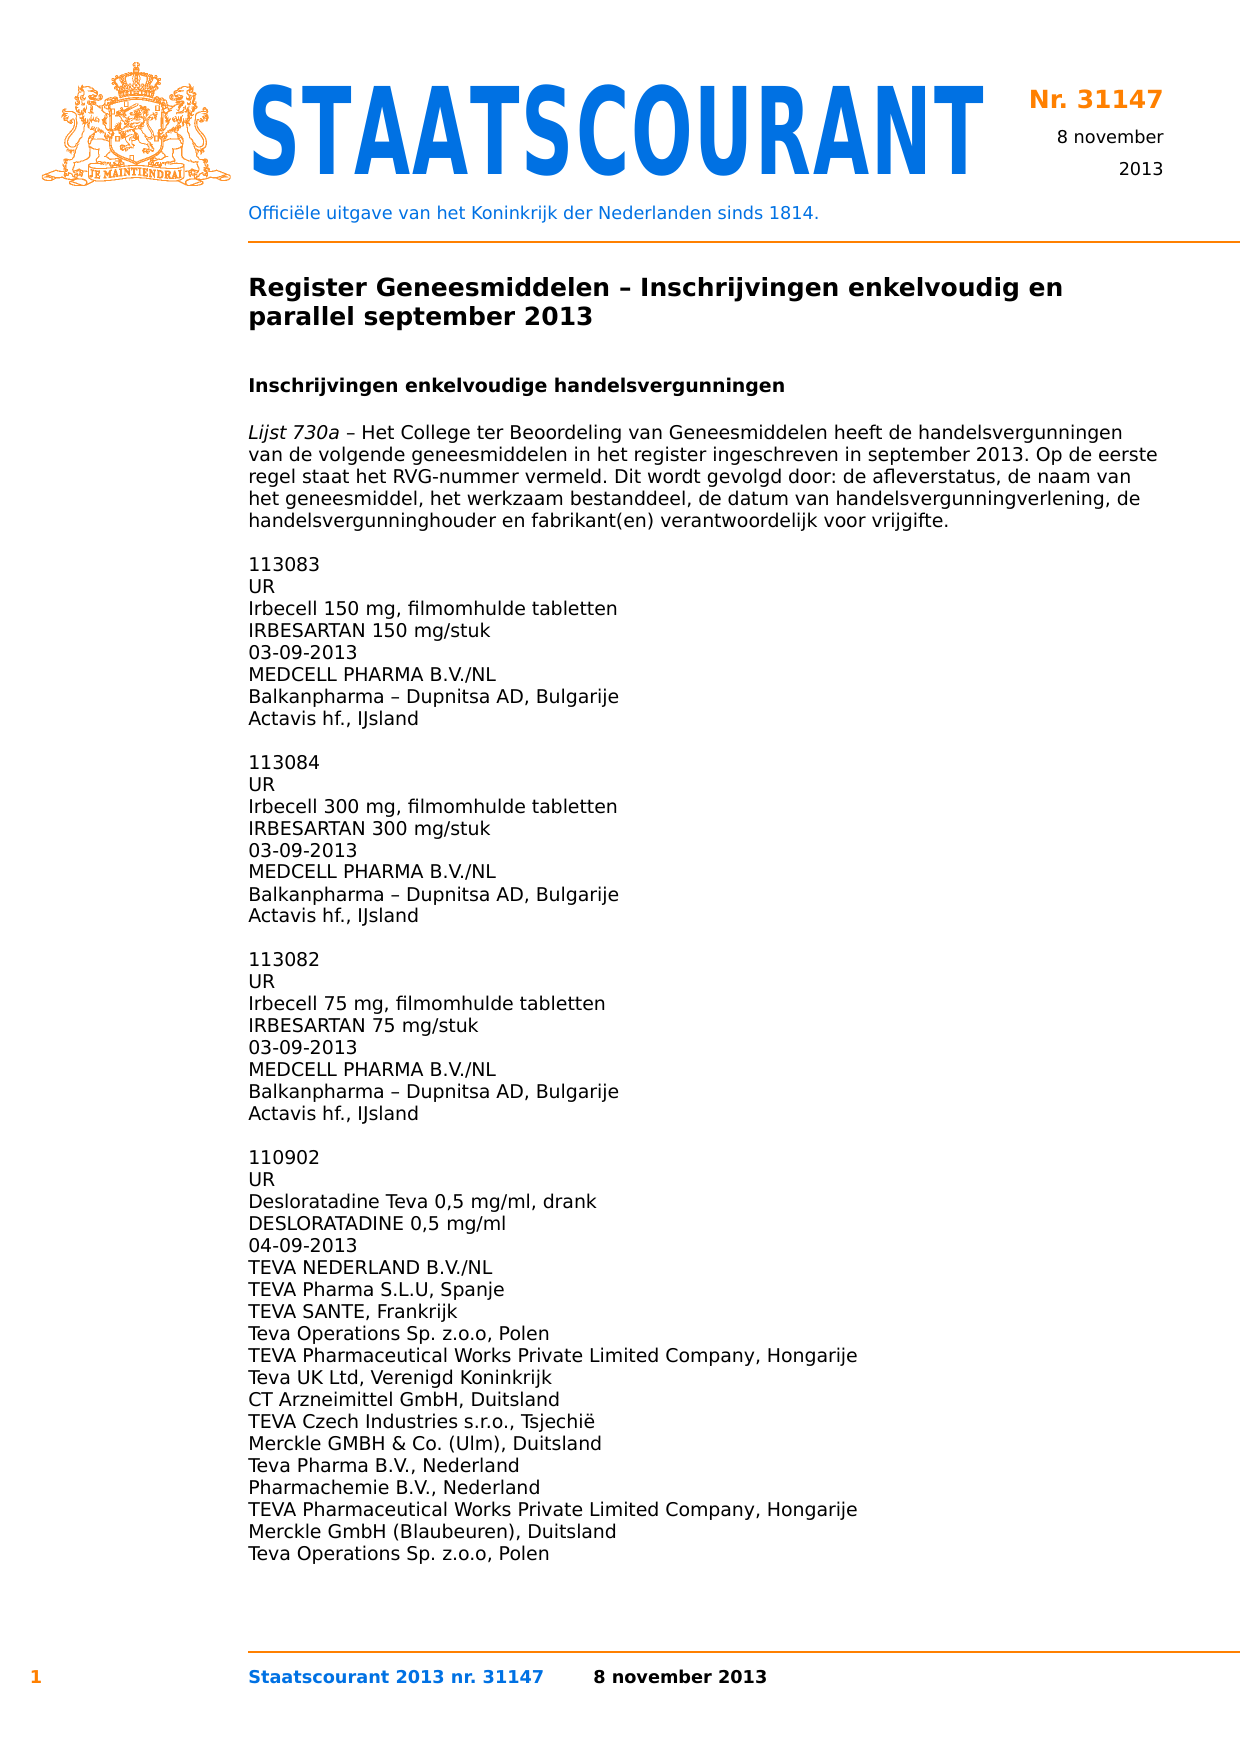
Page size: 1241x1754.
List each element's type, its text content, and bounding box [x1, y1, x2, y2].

text TEVA Pharmaceutical Works Private Limited Company, Hongarije [248, 1345, 1163, 1367]
table_cell 2013 [998, 153, 1240, 203]
text Lijst 730a – Het College ter Beoordeling van Geneesmiddelen heeft de handelsvergunningen van de volgende geneesmiddelen in het register ingeschreven in september 2013. Op de eerste regel staat het RVG-nummer vermeld. Dit wordt gevolgd door: de afleverstatus, de naam van het geneesmiddel, het werkzaam bestanddeel, de datum van handelsvergunningverlening, de handelsvergunninghouder en fabrikant(en) verantwoordelijk voor vrijgifte. [248, 422, 1163, 532]
subtitle Inschrijvingen enkelvoudige handelsvergunningen [248, 375, 1163, 397]
text UR [248, 1169, 1163, 1191]
text 03-09-2013 [248, 1037, 1163, 1059]
text IRBESARTAN 75 mg/stuk [248, 1015, 1163, 1037]
text Merckle GMBH & Co. (Ulm), Duitsland [248, 1433, 1163, 1455]
text Balkanpharma – Dupnitsa AD, Bulgarije [248, 686, 1163, 708]
text 03-09-2013 [248, 642, 1163, 664]
text TEVA Pharma S.L.U, Spanje [248, 1279, 1163, 1301]
text TEVA SANTE, Frankrijk [248, 1301, 1163, 1323]
text UR [248, 773, 1163, 796]
text DESLORATADINE 0,5 mg/ml [248, 1213, 1163, 1235]
text TEVA Czech Industries s.r.o., Tsjechië [248, 1411, 1163, 1433]
text CT Arzneimittel GmbH, Duitsland [248, 1389, 1163, 1411]
text MEDCELL PHARMA B.V./NL [248, 664, 1163, 686]
text 113083 [248, 554, 1163, 576]
text UR [248, 576, 1163, 598]
text UR [248, 971, 1163, 993]
text 04-09-2013 [248, 1235, 1163, 1257]
table_header Nr. 31147 [998, 62, 1240, 121]
table_cell Officiële uitgave van het Koninkrijk der Nederlanden sinds 1814. [248, 203, 1240, 241]
text Balkanpharma – Dupnitsa AD, Bulgarije [248, 883, 1163, 905]
text Actavis hf., IJsland [248, 905, 1163, 927]
table_header [25, 62, 248, 241]
table_cell 8 november [998, 121, 1240, 153]
text Teva Operations Sp. z.o.o, Polen [248, 1323, 1163, 1345]
text Teva UK Ltd, Verenigd Koninkrijk [248, 1367, 1163, 1389]
text MEDCELL PHARMA B.V./NL [248, 1059, 1163, 1081]
text Desloratadine Teva 0,5 mg/ml, drank [248, 1191, 1163, 1213]
text MEDCELL PHARMA B.V./NL [248, 861, 1163, 883]
text Actavis hf., IJsland [248, 1103, 1163, 1125]
text 113082 [248, 949, 1163, 971]
text Balkanpharma – Dupnitsa AD, Bulgarije [248, 1081, 1163, 1103]
text Merckle GmbH (Blaubeuren), Duitsland [248, 1521, 1163, 1543]
text TEVA Pharmaceutical Works Private Limited Company, Hongarije [248, 1499, 1163, 1521]
text 113084 [248, 752, 1163, 773]
table_header STAATSCOURANT [248, 62, 998, 203]
text IRBESARTAN 150 mg/stuk [248, 620, 1163, 642]
text Irbecell 75 mg, filmomhulde tabletten [248, 993, 1163, 1015]
text Irbecell 150 mg, filmomhulde tabletten [248, 598, 1163, 620]
text Teva Pharma B.V., Nederland [248, 1455, 1163, 1477]
subtitle Register Geneesmiddelen – Inschrijvingen enkelvoudig en parallel september 2013 [248, 273, 1163, 331]
text 110902 [248, 1147, 1163, 1169]
picture [41, 62, 231, 186]
text TEVA NEDERLAND B.V./NL [248, 1257, 1163, 1279]
text Actavis hf., IJsland [248, 708, 1163, 730]
text IRBESARTAN 300 mg/stuk [248, 817, 1163, 839]
text Irbecell 300 mg, filmomhulde tabletten [248, 796, 1163, 817]
text Teva Operations Sp. z.o.o, Polen [248, 1543, 1163, 1564]
text Pharmachemie B.V., Nederland [248, 1477, 1163, 1499]
text 03-09-2013 [248, 839, 1163, 861]
